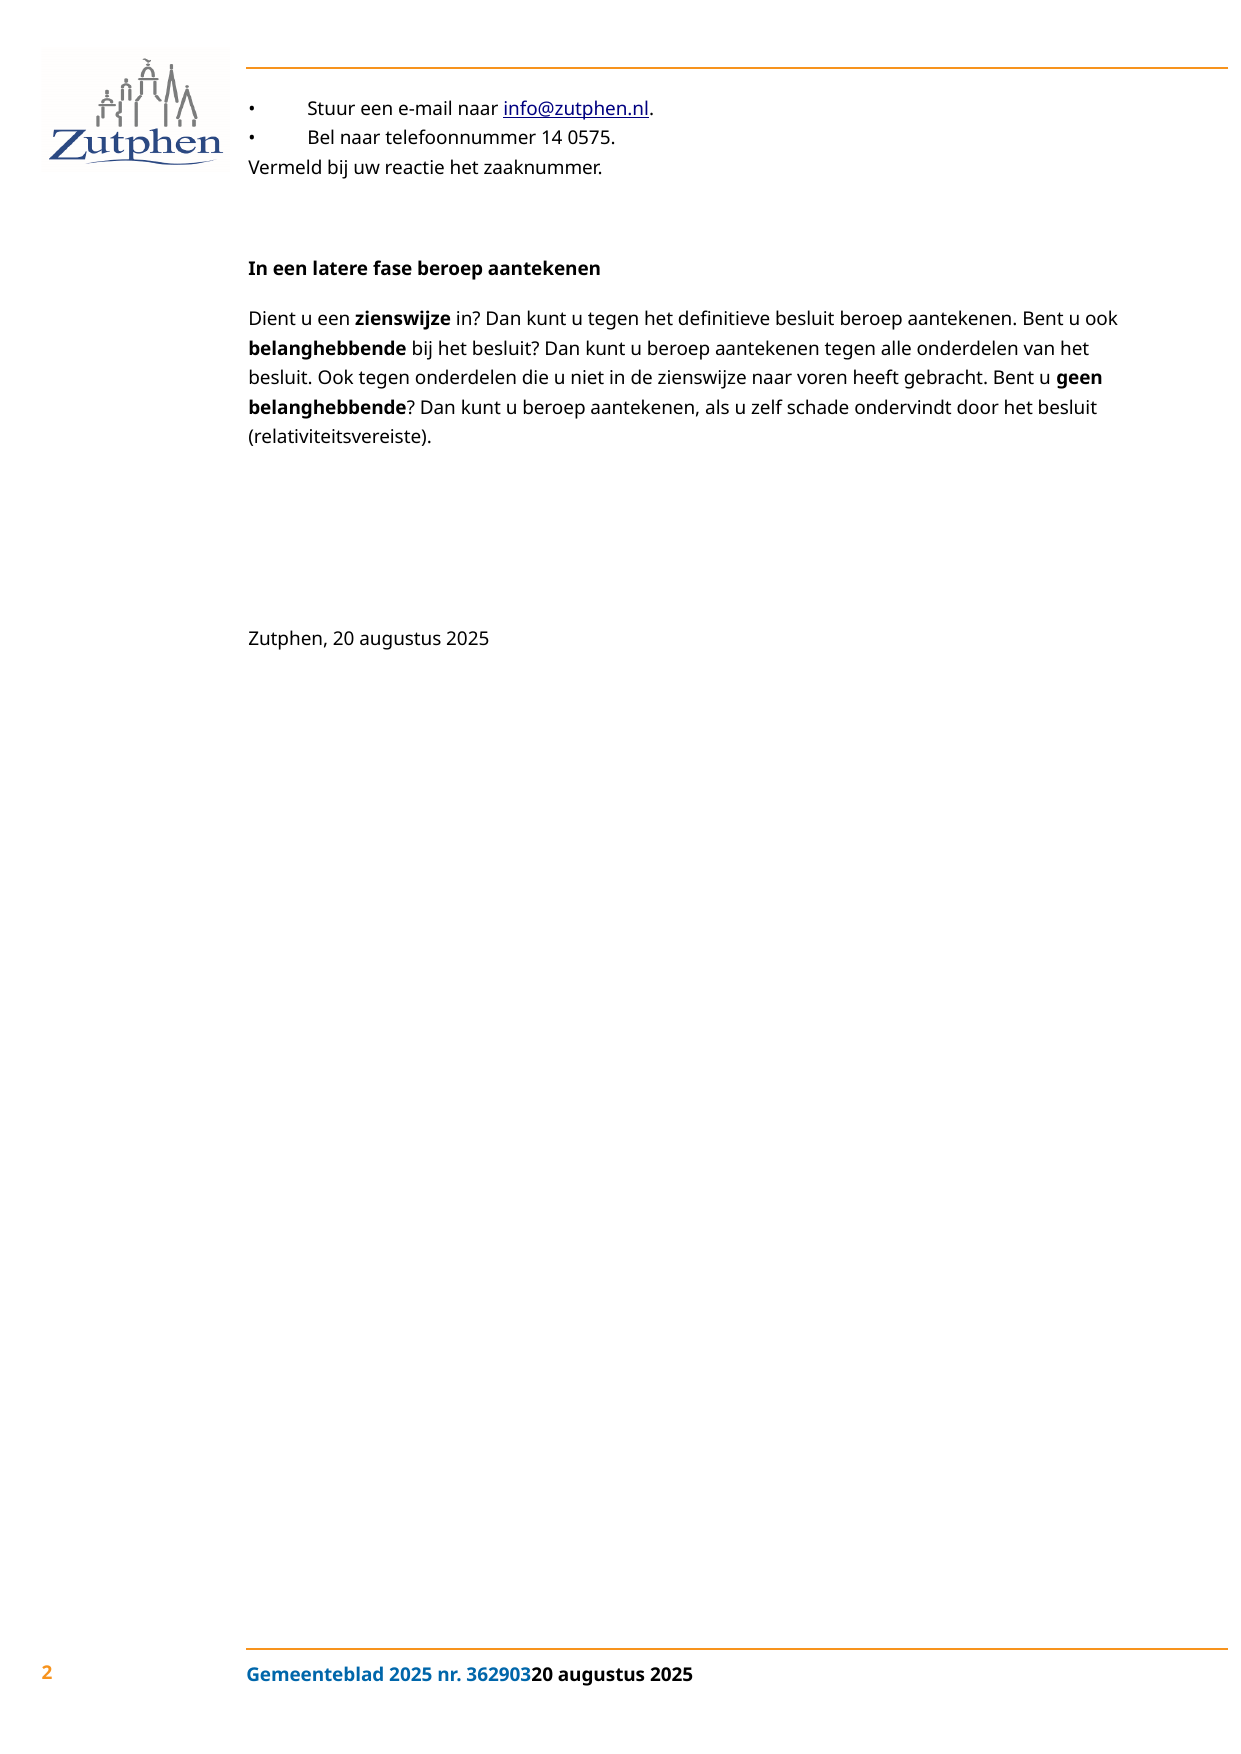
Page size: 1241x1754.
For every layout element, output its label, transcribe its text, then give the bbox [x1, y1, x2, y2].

list Stuur een e-mail naar info@zutphen.nl. [248, 95, 1152, 121]
picture [41, 47, 231, 172]
list Bel naar telefoonnummer 14 0575. [248, 124, 1152, 150]
text Vermeld bij uw reactie het zaaknummer. [248, 154, 1152, 180]
text In een latere fase beroep aantekenen [248, 255, 1152, 281]
text Zutphen, 20 augustus 2025 [248, 625, 1152, 651]
text Dient u een zienswijze in? Dan kunt u tegen het definitieve besluit beroep aantekenen. Bent u ook belanghebbende bij het besluit? Dan kunt u beroep aantekenen tegen alle onderdelen van het besluit. Ook tegen onderdelen die u niet in de zienswijze naar voren heeft gebracht. Bent u geen belanghebbende? Dan kunt u beroep aantekenen, als u zelf schade ondervindt door het besluit (relativiteitsvereiste). [248, 305, 1152, 449]
